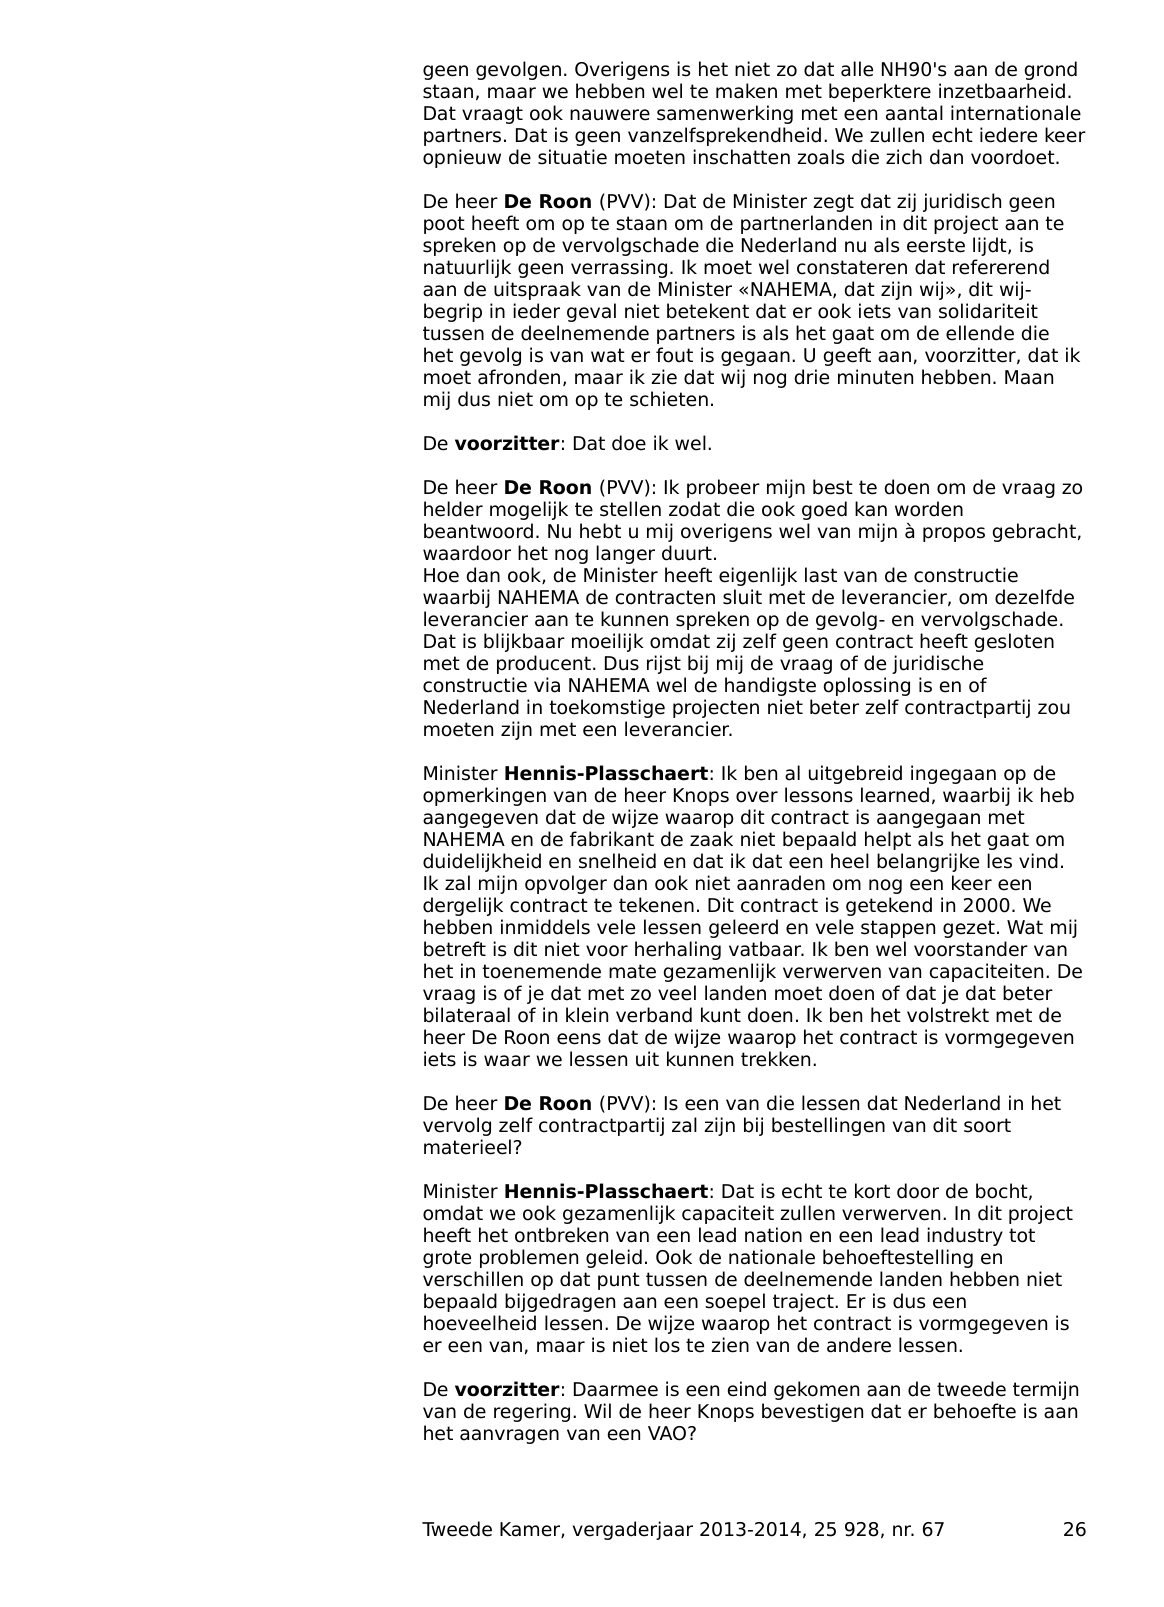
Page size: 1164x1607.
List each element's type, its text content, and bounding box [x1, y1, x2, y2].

text De voorzitter: Daarmee is een eind gekomen aan de tweede termijn van de regering. Wil de heer Knops bevestigen dat er behoefte is aan het aanvragen van een VAO? [422, 1379, 1087, 1445]
text Minister Hennis-Plasschaert: Ik ben al uitgebreid ingegaan op de opmerkingen van de heer Knops over lessons learned, waarbij ik heb aangegeven dat de wijze waarop dit contract is aangegaan met NAHEMA en de fabrikant de zaak niet bepaald helpt als het gaat om duidelijkheid en snelheid en dat ik dat een heel belangrijke les vind. Ik zal mijn opvolger dan ook niet aanraden om nog een keer een dergelijk contract te tekenen. Dit contract is getekend in 2000. We hebben inmiddels vele lessen geleerd en vele stappen gezet. Wat mij betreft is dit niet voor herhaling vatbaar. Ik ben wel voorstander van het in toenemende mate gezamenlijk verwerven van capaciteiten. De vraag is of je dat met zo veel landen moet doen of dat je dat beter bilateraal of in klein verband kunt doen. Ik ben het volstrekt met de heer De Roon eens dat de wijze waarop het contract is vormgegeven iets is waar we lessen uit kunnen trekken. [422, 763, 1087, 1071]
text geen gevolgen. Overigens is het niet zo dat alle NH90's aan de grond staan, maar we hebben wel te maken met beperktere inzetbaarheid. Dat vraagt ook nauwere samenwerking met een aantal internationale partners. Dat is geen vanzelfsprekendheid. We zullen echt iedere keer opnieuw de situatie moeten inschatten zoals die zich dan voordoet. [422, 59, 1087, 169]
text De heer De Roon (PVV): Dat de Minister zegt dat zij juridisch geen poot heeft om op te staan om de partnerlanden in dit project aan te spreken op de vervolgschade die Nederland nu als eerste lijdt, is natuurlijk geen verrassing. Ik moet wel constateren dat refererend aan de uitspraak van de Minister «NAHEMA, dat zijn wij», dit wij-begrip in ieder geval niet betekent dat er ook iets van solidariteit tussen de deelnemende partners is als het gaat om de ellende die het gevolg is van wat er fout is gegaan. U geeft aan, voorzitter, dat ik moet afronden, maar ik zie dat wij nog drie minuten hebben. Maan mij dus niet om op te schieten. [422, 191, 1087, 411]
text De heer De Roon (PVV): Ik probeer mijn best te doen om de vraag zo helder mogelijk te stellen zodat die ook goed kan worden beantwoord. Nu hebt u mij overigens wel van mijn à propos gebracht, waardoor het nog langer duurt. [422, 477, 1087, 565]
text De voorzitter: Dat doe ik wel. [422, 433, 1087, 455]
text De heer De Roon (PVV): Is een van die lessen dat Nederland in het vervolg zelf contractpartij zal zijn bij bestellingen van dit soort materieel? [422, 1093, 1087, 1159]
text Hoe dan ook, de Minister heeft eigenlijk last van de constructie waarbij NAHEMA de contracten sluit met de leverancier, om dezelfde leverancier aan te kunnen spreken op de gevolg- en vervolgschade. Dat is blijkbaar moeilijk omdat zij zelf geen contract heeft gesloten met de producent. Dus rijst bij mij de vraag of de juridische constructie via NAHEMA wel de handigste oplossing is en of Nederland in toekomstige projecten niet beter zelf contractpartij zou moeten zijn met een leverancier. [422, 565, 1087, 741]
text Minister Hennis-Plasschaert: Dat is echt te kort door de bocht, omdat we ook gezamenlijk capaciteit zullen verwerven. In dit project heeft het ontbreken van een lead nation en een lead industry tot grote problemen geleid. Ook de nationale behoeftestelling en verschillen op dat punt tussen de deelnemende landen hebben niet bepaald bijgedragen aan een soepel traject. Er is dus een hoeveelheid lessen. De wijze waarop het contract is vormgegeven is er een van, maar is niet los te zien van de andere lessen. [422, 1181, 1087, 1357]
